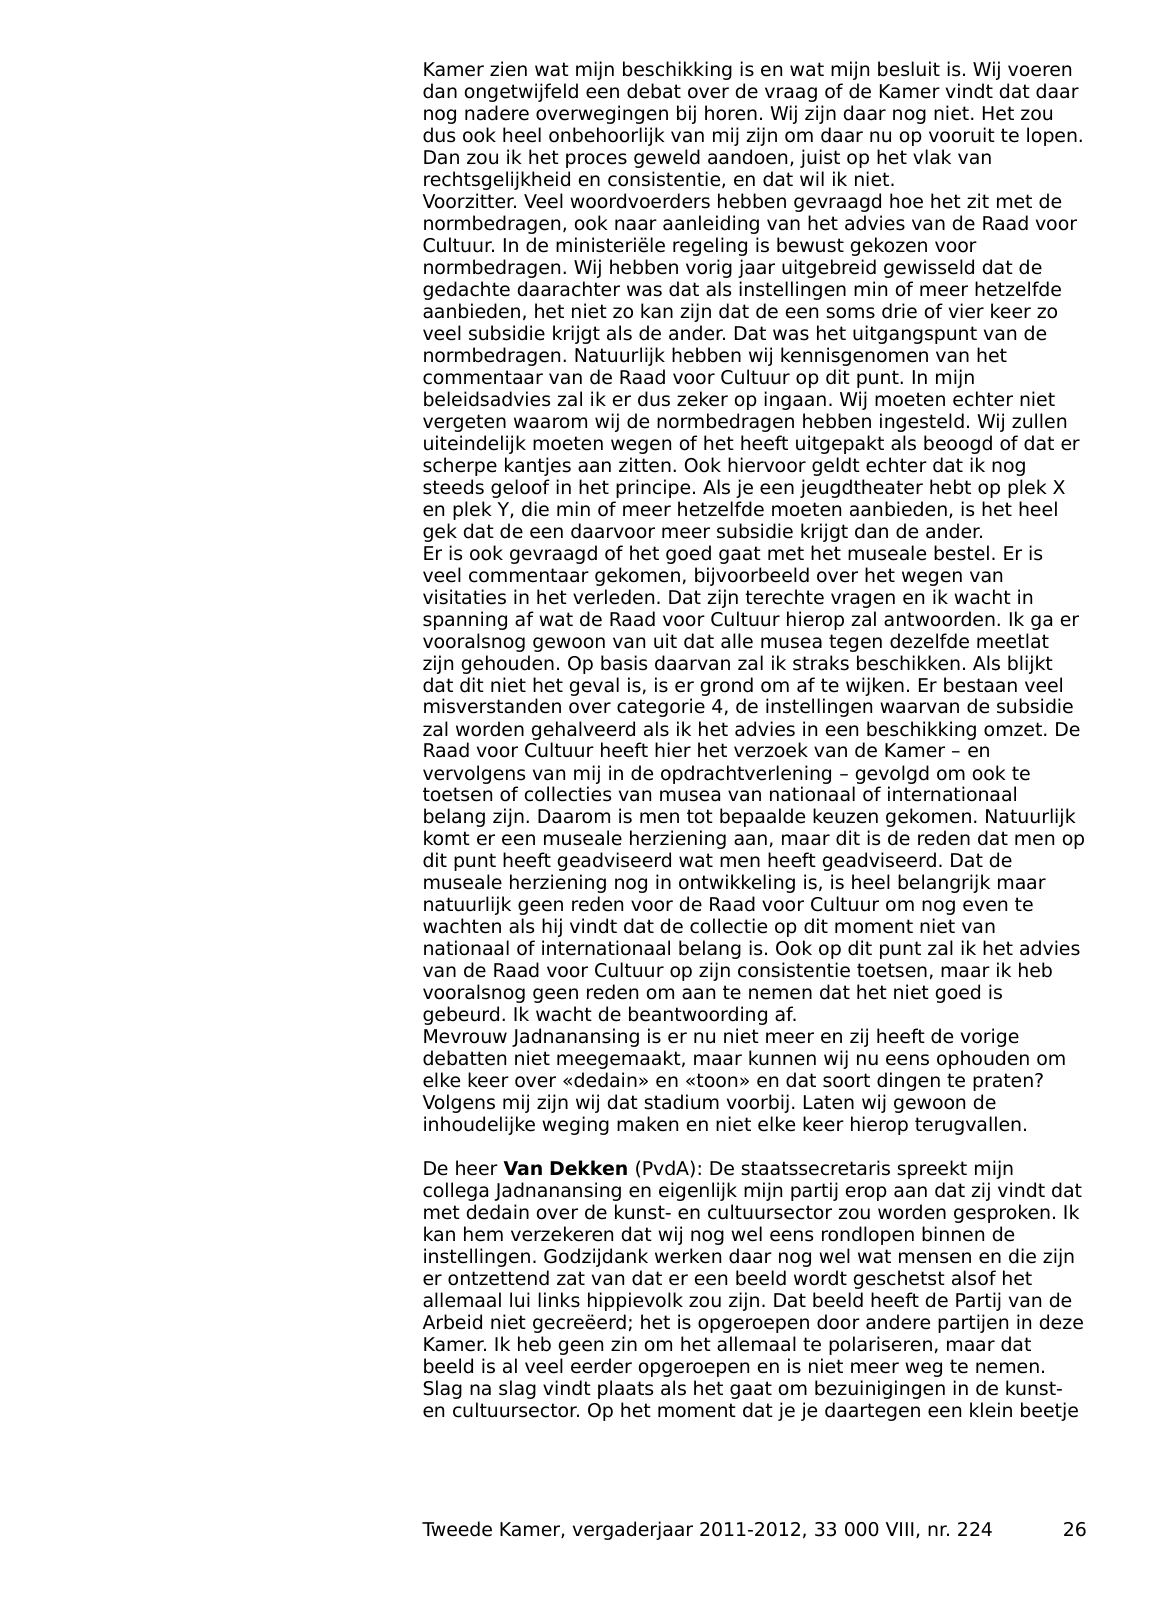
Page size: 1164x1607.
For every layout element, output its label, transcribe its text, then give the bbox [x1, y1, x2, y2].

text Voorzitter. Veel woordvoerders hebben gevraagd hoe het zit met de normbedragen, ook naar aanleiding van het advies van de Raad voor Cultuur. In de ministeriële regeling is bewust gekozen voor normbedragen. Wij hebben vorig jaar uitgebreid gewisseld dat de gedachte daarachter was dat als instellingen min of meer hetzelfde aanbieden, het niet zo kan zijn dat de een soms drie of vier keer zo veel subsidie krijgt als de ander. Dat was het uitgangspunt van de normbedragen. Natuurlijk hebben wij kennisgenomen van het commentaar van de Raad voor Cultuur op dit punt. In mijn beleidsadvies zal ik er dus zeker op ingaan. Wij moeten echter niet vergeten waarom wij de normbedragen hebben ingesteld. Wij zullen uiteindelijk moeten wegen of het heeft uitgepakt als beoogd of dat er scherpe kantjes aan zitten. Ook hiervoor geldt echter dat ik nog steeds geloof in het principe. Als je een jeugdtheater hebt op plek X en plek Y, die min of meer hetzelfde moeten aanbieden, is het heel gek dat de een daarvoor meer subsidie krijgt dan de ander. [422, 191, 1087, 543]
text Er is ook gevraagd of het goed gaat met het museale bestel. Er is veel commentaar gekomen, bijvoorbeeld over het wegen van visitaties in het verleden. Dat zijn terechte vragen en ik wacht in spanning af wat de Raad voor Cultuur hierop zal antwoorden. Ik ga er vooralsnog gewoon van uit dat alle musea tegen dezelfde meetlat zijn gehouden. Op basis daarvan zal ik straks beschikken. Als blijkt dat dit niet het geval is, is er grond om af te wijken. Er bestaan veel misverstanden over categorie 4, de instellingen waarvan de subsidie zal worden gehalveerd als ik het advies in een beschikking omzet. De Raad voor Cultuur heeft hier het verzoek van de Kamer – en vervolgens van mij in de opdrachtverlening – gevolgd om ook te toetsen of collecties van musea van nationaal of internationaal belang zijn. Daarom is men tot bepaalde keuzen gekomen. Natuurlijk komt er een museale herziening aan, maar dit is de reden dat men op dit punt heeft geadviseerd wat men heeft geadviseerd. Dat de museale herziening nog in ontwikkeling is, is heel belangrijk maar natuurlijk geen reden voor de Raad voor Cultuur om nog even te wachten als hij vindt dat de collectie op dit moment niet van nationaal of internationaal belang is. Ook op dit punt zal ik het advies van de Raad voor Cultuur op zijn consistentie toetsen, maar ik heb vooralsnog geen reden om aan te nemen dat het niet goed is gebeurd. Ik wacht de beantwoording af. [422, 543, 1087, 1026]
text Kamer zien wat mijn beschikking is en wat mijn besluit is. Wij voeren dan ongetwijfeld een debat over de vraag of de Kamer vindt dat daar nog nadere overwegingen bij horen. Wij zijn daar nog niet. Het zou dus ook heel onbehoorlijk van mij zijn om daar nu op vooruit te lopen. Dan zou ik het proces geweld aandoen, juist op het vlak van rechtsgelijkheid en consistentie, en dat wil ik niet. [422, 59, 1087, 191]
text De heer Van Dekken (PvdA): De staatssecretaris spreekt mijn collega Jadnanansing en eigenlijk mijn partij erop aan dat zij vindt dat met dedain over de kunst- en cultuursector zou worden gesproken. Ik kan hem verzekeren dat wij nog wel eens rondlopen binnen de instellingen. Godzijdank werken daar nog wel wat mensen en die zijn er ontzettend zat van dat er een beeld wordt geschetst alsof het allemaal lui links hippievolk zou zijn. Dat beeld heeft de Partij van de Arbeid niet gecreëerd; het is opgeroepen door andere partijen in deze Kamer. Ik heb geen zin om het allemaal te polariseren, maar dat beeld is al veel eerder opgeroepen en is niet meer weg te nemen. Slag na slag vindt plaats als het gaat om bezuinigingen in de kunst- en cultuursector. Op het moment dat je je daartegen een klein beetje [422, 1158, 1087, 1422]
text Mevrouw Jadnanansing is er nu niet meer en zij heeft de vorige debatten niet meegemaakt, maar kunnen wij nu eens ophouden om elke keer over «dedain» en «toon» en dat soort dingen te praten? Volgens mij zijn wij dat stadium voorbij. Laten wij gewoon de inhoudelijke weging maken en niet elke keer hierop terugvallen. [422, 1026, 1087, 1136]
